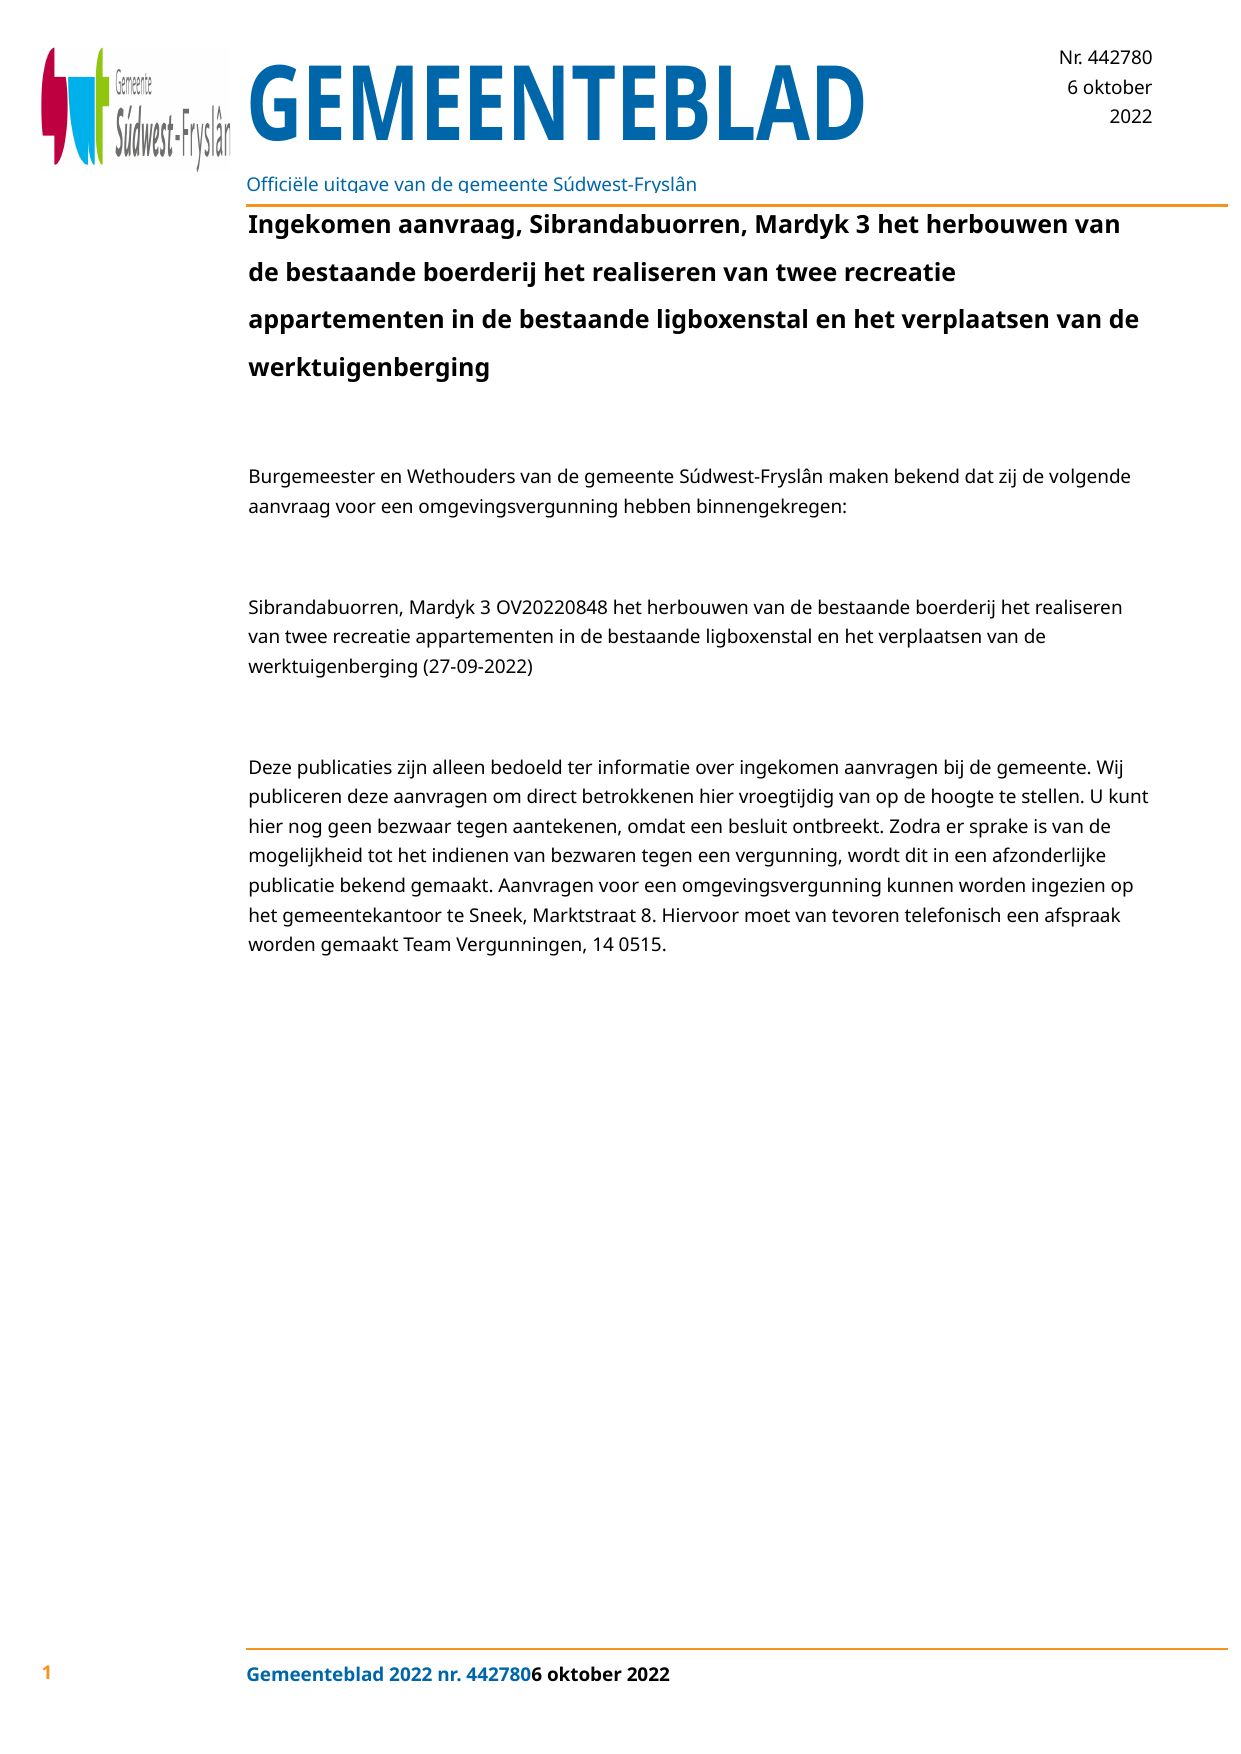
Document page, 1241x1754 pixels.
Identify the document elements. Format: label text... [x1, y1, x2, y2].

text Deze publicaties zijn alleen bedoeld ter informatie over ingekomen aanvragen bij de gemeente. Wij publiceren deze aanvragen om direct betrokkenen hier vroegtijdig van op de hoogte te stellen. U kunt hier nog geen bezwaar tegen aantekenen, omdat een besluit ontbreekt. Zodra er sprake is van de mogelijkheid tot het indienen van bezwaren tegen een vergunning, wordt dit in een afzonderlijke publicatie bekend gemaakt. Aanvragen voor een omgevingsvergunning kunnen worden ingezien op het gemeentekantoor te Sneek, Marktstraat 8. Hiervoor moet van tevoren telefonisch een afspraak worden gemaakt Team Vergunningen, 14 0515. [248, 754, 1152, 957]
text Ingekomen aanvraag, Sibrandabuorren, Mardyk 3 het herbouwen van de bestaande boerderij het realiseren van twee recreatie appartementen in de bestaande ligboxenstal en het verplaatsen van de werktuigenberging [248, 207, 1152, 384]
text Sibrandabuorren, Mardyk 3 OV20220848 het herbouwen van de bestaande boerderij het realiseren van twee recreatie appartementen in de bestaande ligboxenstal en het verplaatsen van de werktuigenberging (27-09-2022) [248, 594, 1152, 679]
text Burgemeester en Wethouders van de gemeente Súdwest-Fryslân maken bekend dat zij de volgende aanvraag voor een omgevingsvergunning hebben binnengekregen: [248, 463, 1152, 519]
picture [41, 47, 231, 172]
